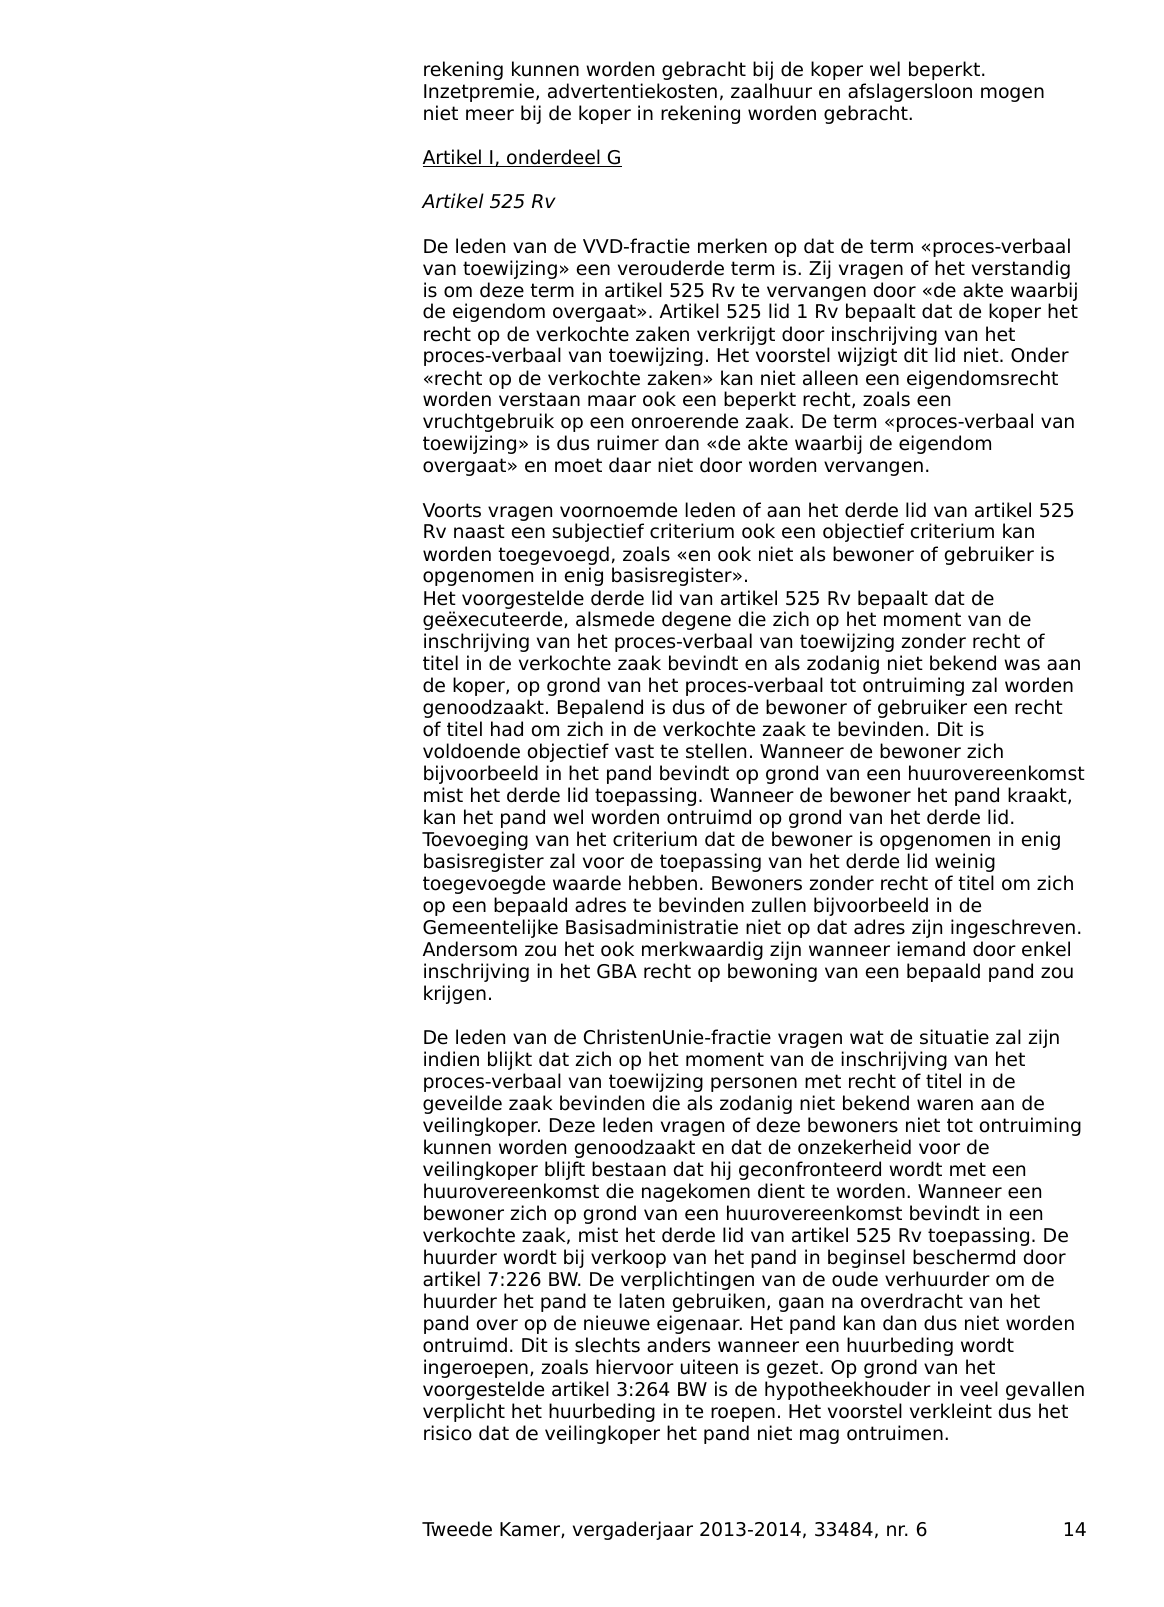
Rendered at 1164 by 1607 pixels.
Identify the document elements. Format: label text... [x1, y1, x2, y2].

subtitle Artikel 525 Rv [422, 191, 1087, 213]
text rekening kunnen worden gebracht bij de koper wel beperkt. Inzetpremie, advertentiekosten, zaalhuur en afslagersloon mogen niet meer bij de koper in rekening worden gebracht. [422, 59, 1087, 125]
subtitle Artikel I, onderdeel G [422, 147, 1087, 169]
text Het voorgestelde derde lid van artikel 525 Rv bepaalt dat de geëxecuteerde, alsmede degene die zich op het moment van de inschrijving van het proces-verbaal van toewijzing zonder recht of titel in de verkochte zaak bevindt en als zodanig niet bekend was aan de koper, op grond van het proces-verbaal tot ontruiming zal worden genoodzaakt. Bepalend is dus of de bewoner of gebruiker een recht of titel had om zich in de verkochte zaak te bevinden. Dit is voldoende objectief vast te stellen. Wanneer de bewoner zich bijvoorbeeld in het pand bevindt op grond van een huurovereenkomst mist het derde lid toepassing. Wanneer de bewoner het pand kraakt, kan het pand wel worden ontruimd op grond van het derde lid. Toevoeging van het criterium dat de bewoner is opgenomen in enig basisregister zal voor de toepassing van het derde lid weinig toegevoegde waarde hebben. Bewoners zonder recht of titel om zich op een bepaald adres te bevinden zullen bijvoorbeeld in de Gemeentelijke Basisadministratie niet op dat adres zijn ingeschreven. Andersom zou het ook merkwaardig zijn wanneer iemand door enkel inschrijving in het GBA recht op bewoning van een bepaald pand zou krijgen. [422, 587, 1087, 1005]
text Voorts vragen voornoemde leden of aan het derde lid van artikel 525 Rv naast een subjectief criterium ook een objectief criterium kan worden toegevoegd, zoals «en ook niet als bewoner of gebruiker is opgenomen in enig basisregister». [422, 499, 1087, 587]
text De leden van de VVD-fractie merken op dat de term «proces-verbaal van toewijzing» een verouderde term is. Zij vragen of het verstandig is om deze term in artikel 525 Rv te vervangen door «de akte waarbij de eigendom overgaat». Artikel 525 lid 1 Rv bepaalt dat de koper het recht op de verkochte zaken verkrijgt door inschrijving van het proces-verbaal van toewijzing. Het voorstel wijzigt dit lid niet. Onder «recht op de verkochte zaken» kan niet alleen een eigendomsrecht worden verstaan maar ook een beperkt recht, zoals een vruchtgebruik op een onroerende zaak. De term «proces-verbaal van toewijzing» is dus ruimer dan «de akte waarbij de eigendom overgaat» en moet daar niet door worden vervangen. [422, 236, 1087, 477]
text De leden van de ChristenUnie-fractie vragen wat de situatie zal zijn indien blijkt dat zich op het moment van de inschrijving van het proces-verbaal van toewijzing personen met recht of titel in de geveilde zaak bevinden die als zodanig niet bekend waren aan de veilingkoper. Deze leden vragen of deze bewoners niet tot ontruiming kunnen worden genoodzaakt en dat de onzekerheid voor de veilingkoper blijft bestaan dat hij geconfronteerd wordt met een huurovereenkomst die nagekomen dient te worden. Wanneer een bewoner zich op grond van een huurovereenkomst bevindt in een verkochte zaak, mist het derde lid van artikel 525 Rv toepassing. De huurder wordt bij verkoop van het pand in beginsel beschermd door artikel 7:226 BW. De verplichtingen van de oude verhuurder om de huurder het pand te laten gebruiken, gaan na overdracht van het pand over op de nieuwe eigenaar. Het pand kan dan dus niet worden ontruimd. Dit is slechts anders wanneer een huurbeding wordt ingeroepen, zoals hiervoor uiteen is gezet. Op grond van het voorgestelde artikel 3:264 BW is de hypotheekhouder in veel gevallen verplicht het huurbeding in te roepen. Het voorstel verkleint dus het risico dat de veilingkoper het pand niet mag ontruimen. [422, 1027, 1087, 1445]
